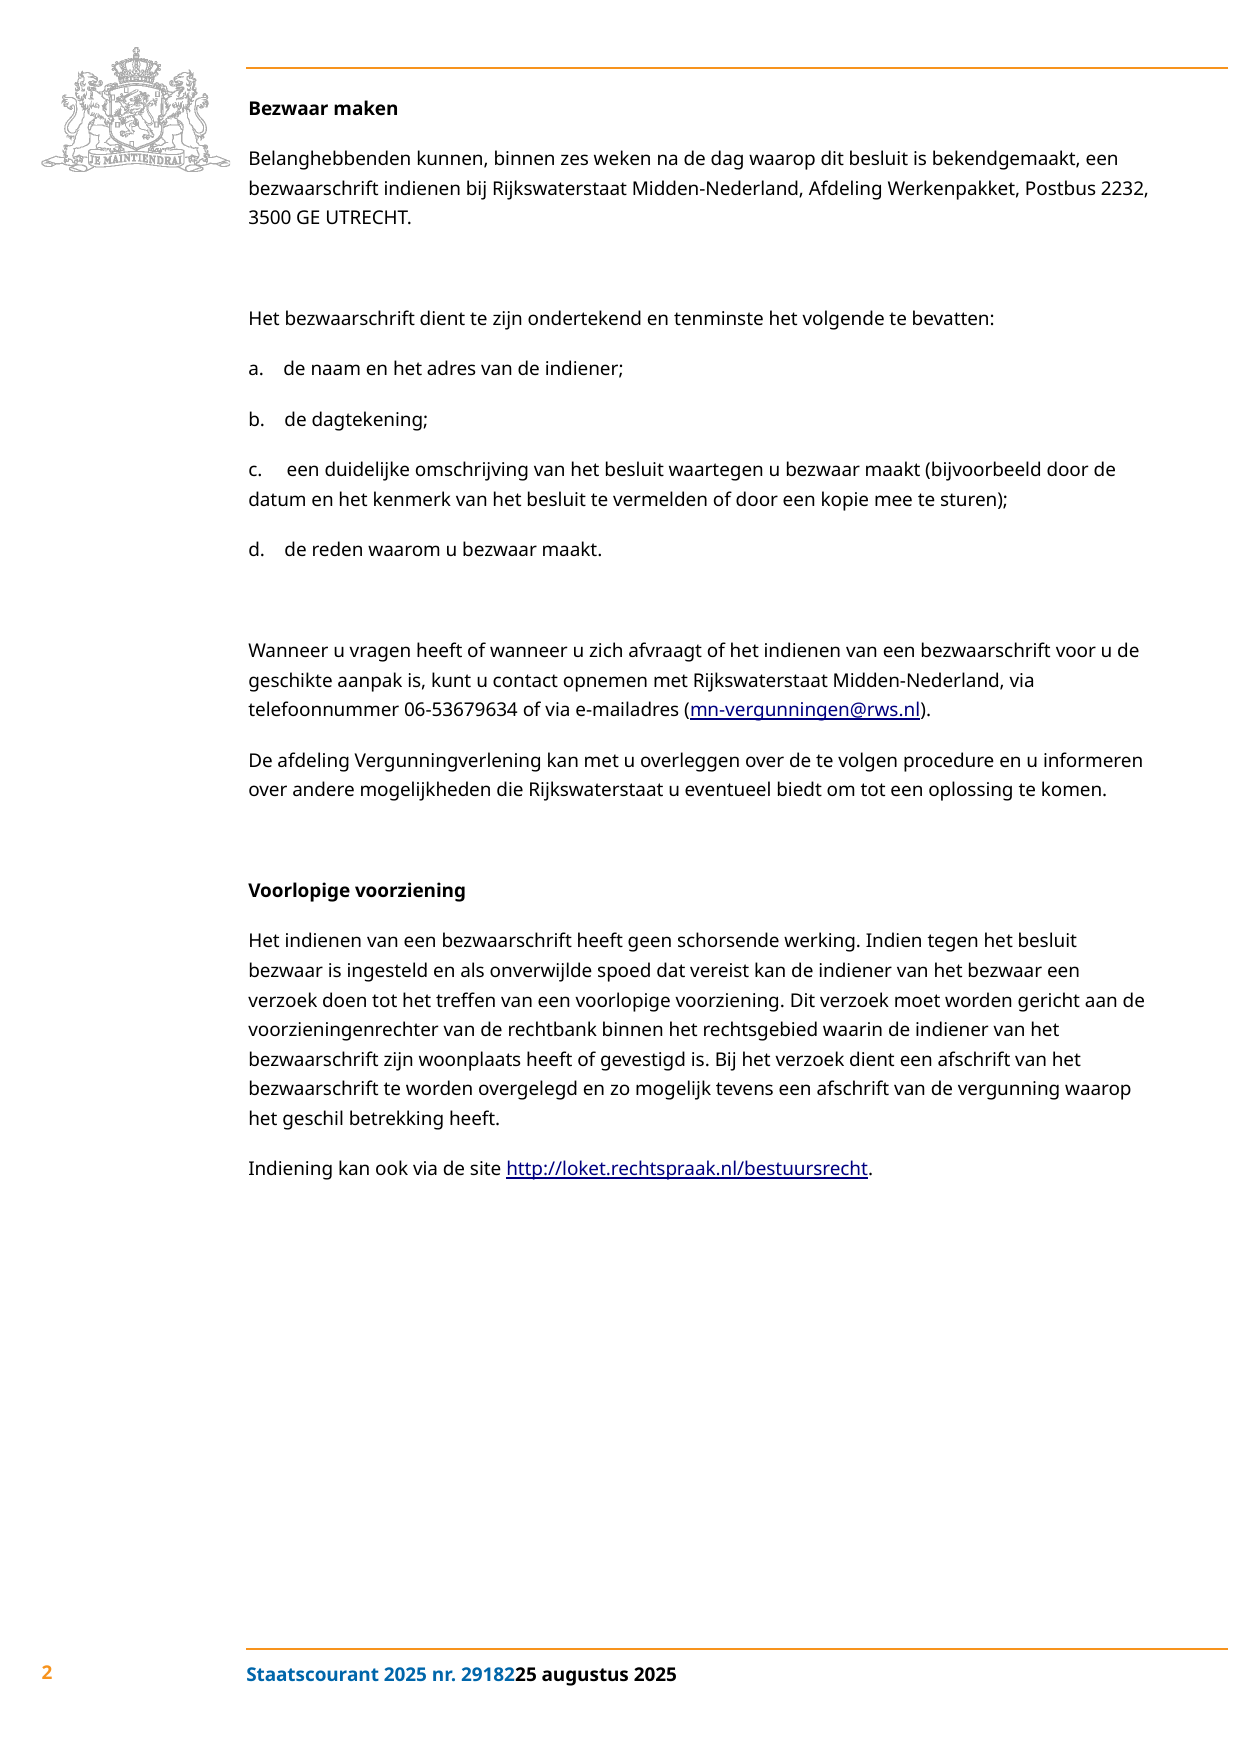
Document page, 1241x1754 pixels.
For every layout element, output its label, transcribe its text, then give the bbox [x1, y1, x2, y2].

text c. een duidelijke omschrijving van het besluit waartegen u bezwaar maakt (bijvoorbeeld door de datum en het kenmerk van het besluit te vermelden of door een kopie mee te sturen); [248, 456, 1152, 512]
text Wanneer u vragen heeft of wanneer u zich afvraagt of het indienen van een bezwaarschrift voor u de geschikte aanpak is, kunt u contact opnemen met Rijkswaterstaat Midden-Nederland, via telefoonnummer 06-53679634 of via e-mailadres (mn-vergunningen@rws.nl). [248, 637, 1152, 722]
picture [41, 47, 231, 172]
text a. de naam en het adres van de indiener; [248, 356, 1152, 381]
text Belanghebbenden kunnen, binnen zes weken na de dag waarop dit besluit is bekendgemaakt, een bezwaarschrift indienen bij Rijkswaterstaat Midden-Nederland, Afdeling Werkenpakket, Postbus 2232, 3500 GE UTRECHT. [248, 145, 1152, 230]
text Het bezwaarschrift dient te zijn ondertekend en tenminste het volgende te bevatten: [248, 305, 1152, 331]
text Voorlopige voorziening [248, 877, 1152, 903]
text De afdeling Vergunningverlening kan met u overleggen over de te volgen procedure en u informeren over andere mogelijkheden die Rijkswaterstaat u eventueel biedt om tot een oplossing te komen. [248, 747, 1152, 802]
text Bezwaar maken [248, 95, 1152, 121]
text Het indienen van een bezwaarschrift heeft geen schorsende werking. Indien tegen het besluit bezwaar is ingesteld en als onverwijlde spoed dat vereist kan de indiener van het bezwaar een verzoek doen tot het treffen van een voorlopige voorziening. Dit verzoek moet worden gericht aan de voorzieningenrechter van de rechtbank binnen het rechtsgebied waarin de indiener van het bezwaarschrift zijn woonplaats heeft of gevestigd is. Bij het verzoek dient een afschrift van het bezwaarschrift te worden overgelegd en zo mogelijk tevens een afschrift van de vergunning waarop het geschil betrekking heeft. [248, 928, 1152, 1131]
text d. de reden waarom u bezwaar maakt. [248, 536, 1152, 562]
text b. de dagtekening; [248, 406, 1152, 432]
text Indiening kan ook via de site http://loket.rechtspraak.nl/bestuursrecht. [248, 1156, 1152, 1181]
